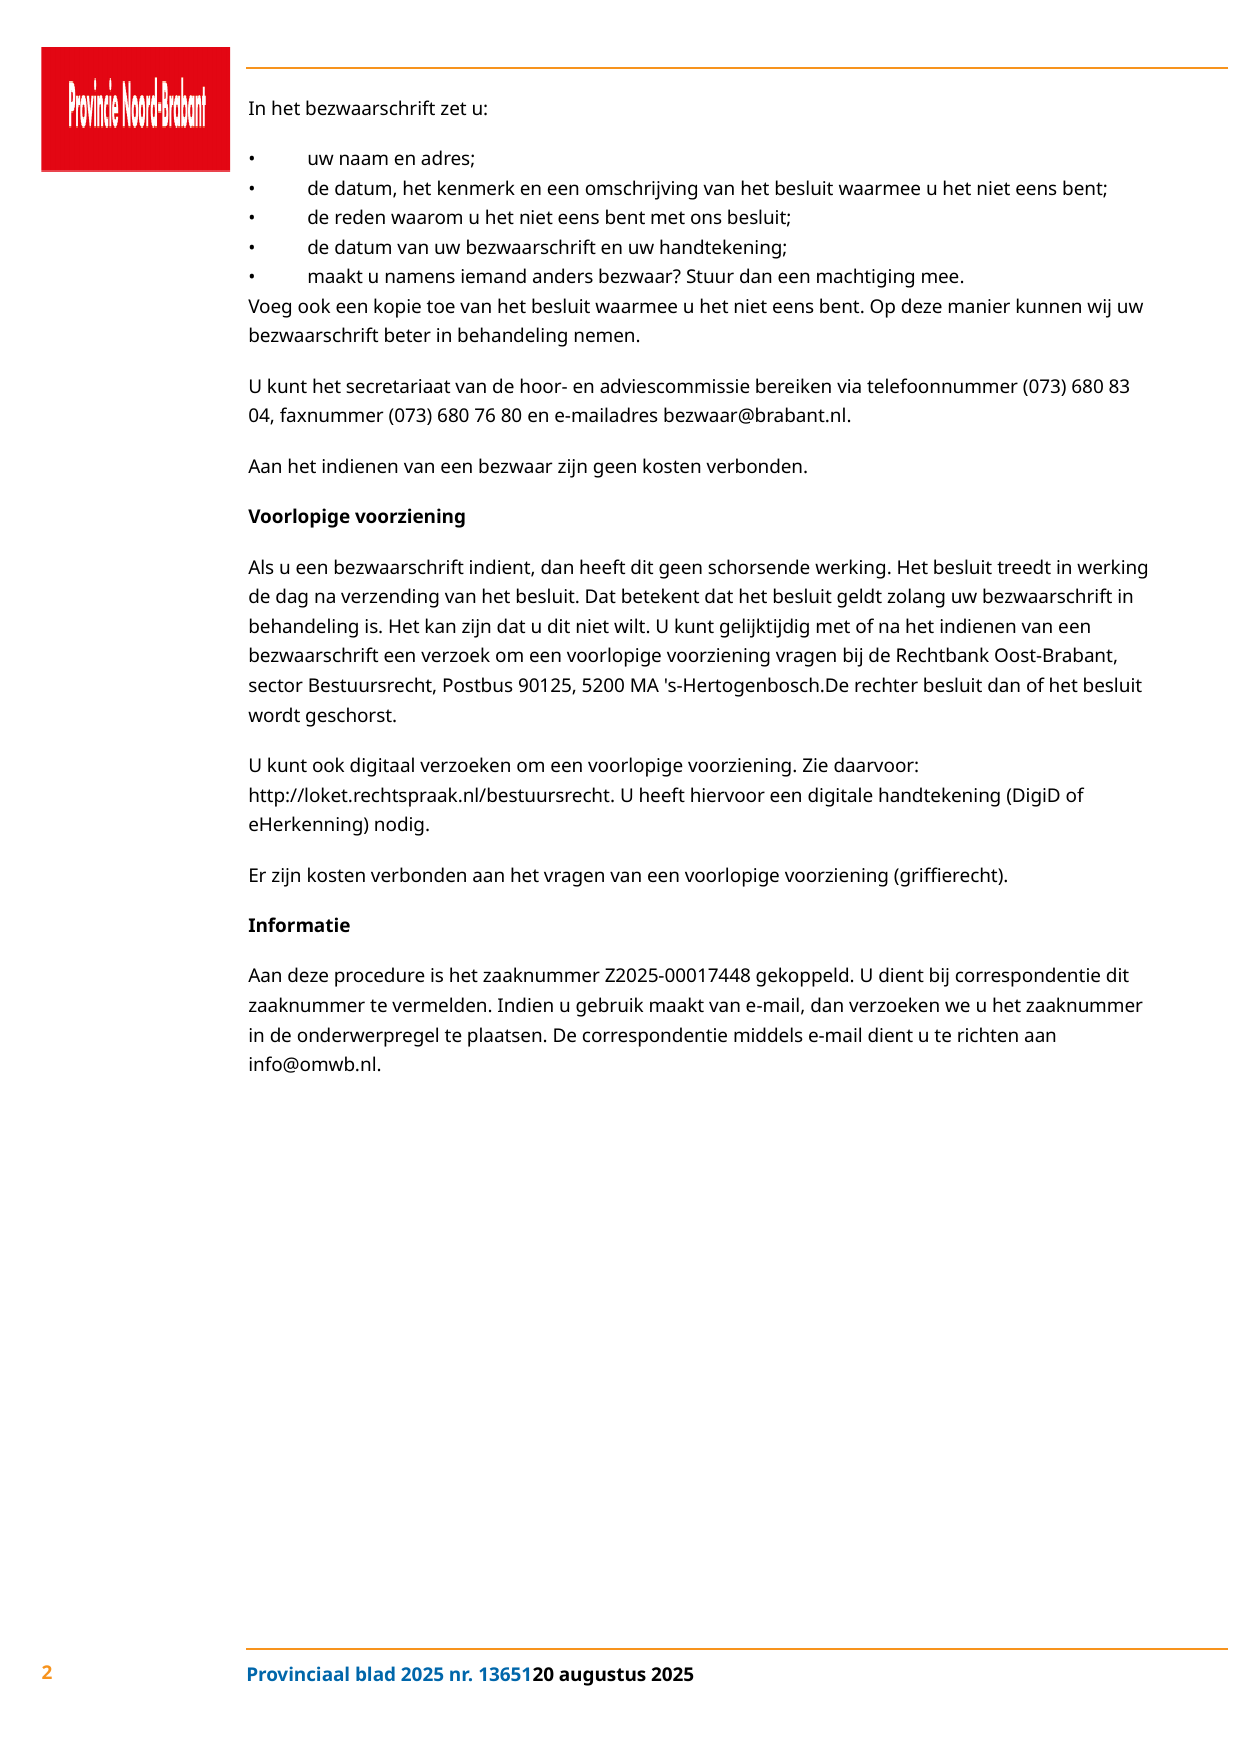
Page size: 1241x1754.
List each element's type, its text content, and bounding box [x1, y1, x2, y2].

text Informatie [248, 912, 1152, 938]
list maakt u namens iemand anders bezwaar? Stuur dan een machtiging mee. [248, 263, 1152, 289]
text Er zijn kosten verbonden aan het vragen van een voorlopige voorziening (griffierecht). [248, 862, 1152, 888]
picture [41, 47, 231, 172]
text Aan deze procedure is het zaaknummer Z2025-00017448 gekoppeld. U dient bij correspondentie dit zaaknummer te vermelden. Indien u gebruik maakt van e-mail, dan verzoeken we u het zaaknummer in de onderwerpregel te plaatsen. De correspondentie middels e-mail dient u te richten aan info@omwb.nl. [248, 963, 1152, 1077]
text U kunt het secretariaat van de hoor- en adviescommissie bereiken via telefoonnummer (073) 680 83 04, faxnummer (073) 680 76 80 en e-mailadres bezwaar@brabant.nl. [248, 373, 1152, 428]
text In het bezwaarschrift zet u: [248, 95, 1152, 121]
text Aan het indienen van een bezwaar zijn geen kosten verbonden. [248, 453, 1152, 479]
list uw naam en adres; [248, 145, 1152, 171]
text Als u een bezwaarschrift indient, dan heeft dit geen schorsende werking. Het besluit treedt in werking de dag na verzending van het besluit. Dat betekent dat het besluit geldt zolang uw bezwaarschrift in behandeling is. Het kan zijn dat u dit niet wilt. U kunt gelijktijdig met of na het indienen van een bezwaarschrift een verzoek om een voorlopige voorziening vragen bij de Rechtbank Oost-Brabant, sector Bestuursrecht, Postbus 90125, 5200 MA 's‑Hertogenbosch.De rechter besluit dan of het besluit wordt geschorst. [248, 554, 1152, 728]
list de datum, het kenmerk en een omschrijving van het besluit waarmee u het niet eens bent; [248, 175, 1152, 201]
text U kunt ook digitaal verzoeken om een voorlopige voorziening. Zie daarvoor: http://loket.rechtspraak.nl/bestuursrecht. U heeft hiervoor een digitale handtekening (DigiD of eHerkenning) nodig. [248, 752, 1152, 837]
list de reden waarom u het niet eens bent met ons besluit; [248, 204, 1152, 230]
text Voorlopige voorziening [248, 503, 1152, 529]
list de datum van uw bezwaarschrift en uw handtekening; [248, 234, 1152, 260]
text Voeg ook een kopie toe van het besluit waarmee u het niet eens bent. Op deze manier kunnen wij uw bezwaarschrift beter in behandeling nemen. [248, 293, 1152, 348]
